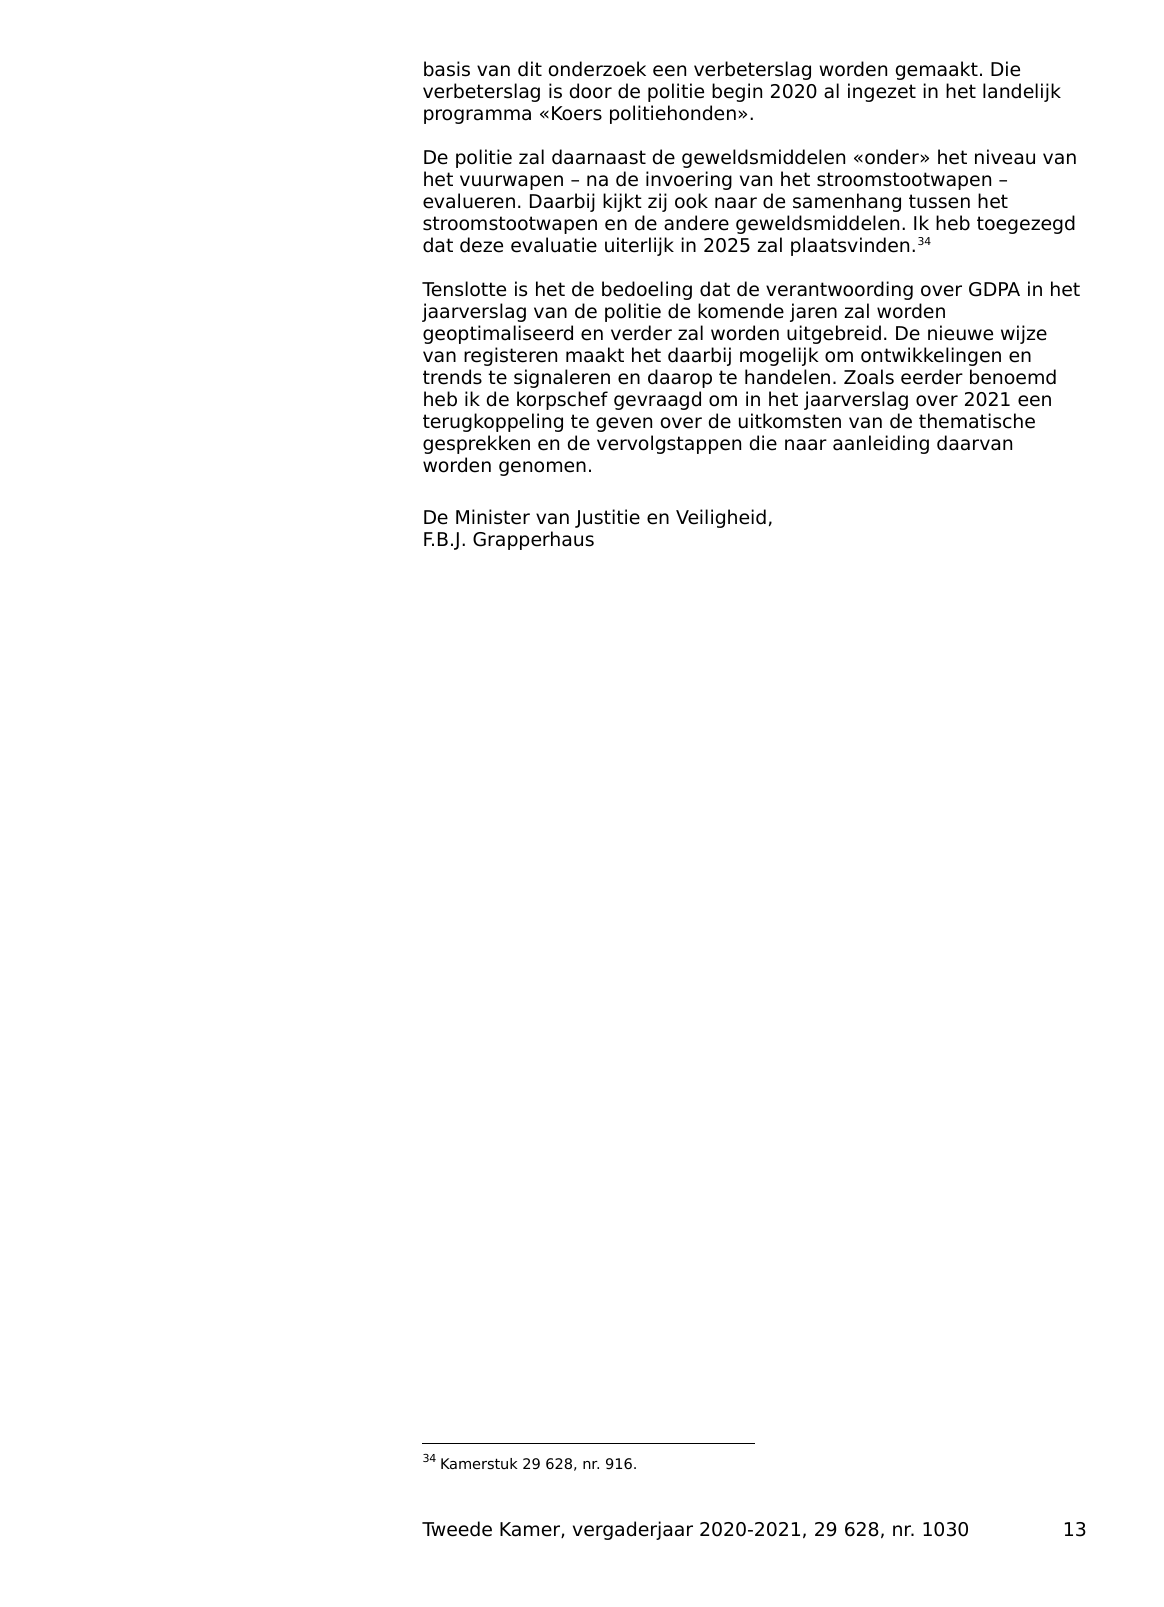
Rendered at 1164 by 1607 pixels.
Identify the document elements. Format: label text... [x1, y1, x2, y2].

text De Minister van Justitie en Veiligheid, F.B.J. Grapperhaus [422, 507, 1087, 551]
text Tenslotte is het de bedoeling dat de verantwoording over GDPA in het jaarverslag van de politie de komende jaren zal worden geoptimaliseerd en verder zal worden uitgebreid. De nieuwe wijze van registeren maakt het daarbij mogelijk om ontwikkelingen en trends te signaleren en daarop te handelen. Zoals eerder benoemd heb ik de korpschef gevraagd om in het jaarverslag over 2021 een terugkoppeling te geven over de uitkomsten van de thematische gesprekken en de vervolgstappen die naar aanleiding daarvan worden genomen. [422, 279, 1087, 477]
text basis van dit onderzoek een verbeterslag worden gemaakt. Die verbeterslag is door de politie begin 2020 al ingezet in het landelijk programma «Koers politiehonden». [422, 59, 1087, 125]
text Kamerstuk 29 628, nr. 916. [422, 1452, 1087, 1474]
text De politie zal daarnaast de geweldsmiddelen «onder» het niveau van het vuurwapen – na de invoering van het stroomstootwapen – evalueren. Daarbij kijkt zij ook naar de samenhang tussen het stroomstootwapen en de andere geweldsmiddelen. Ik heb toegezegd dat deze evaluatie uiterlijk in 2025 zal plaatsvinden. [422, 147, 1087, 257]
